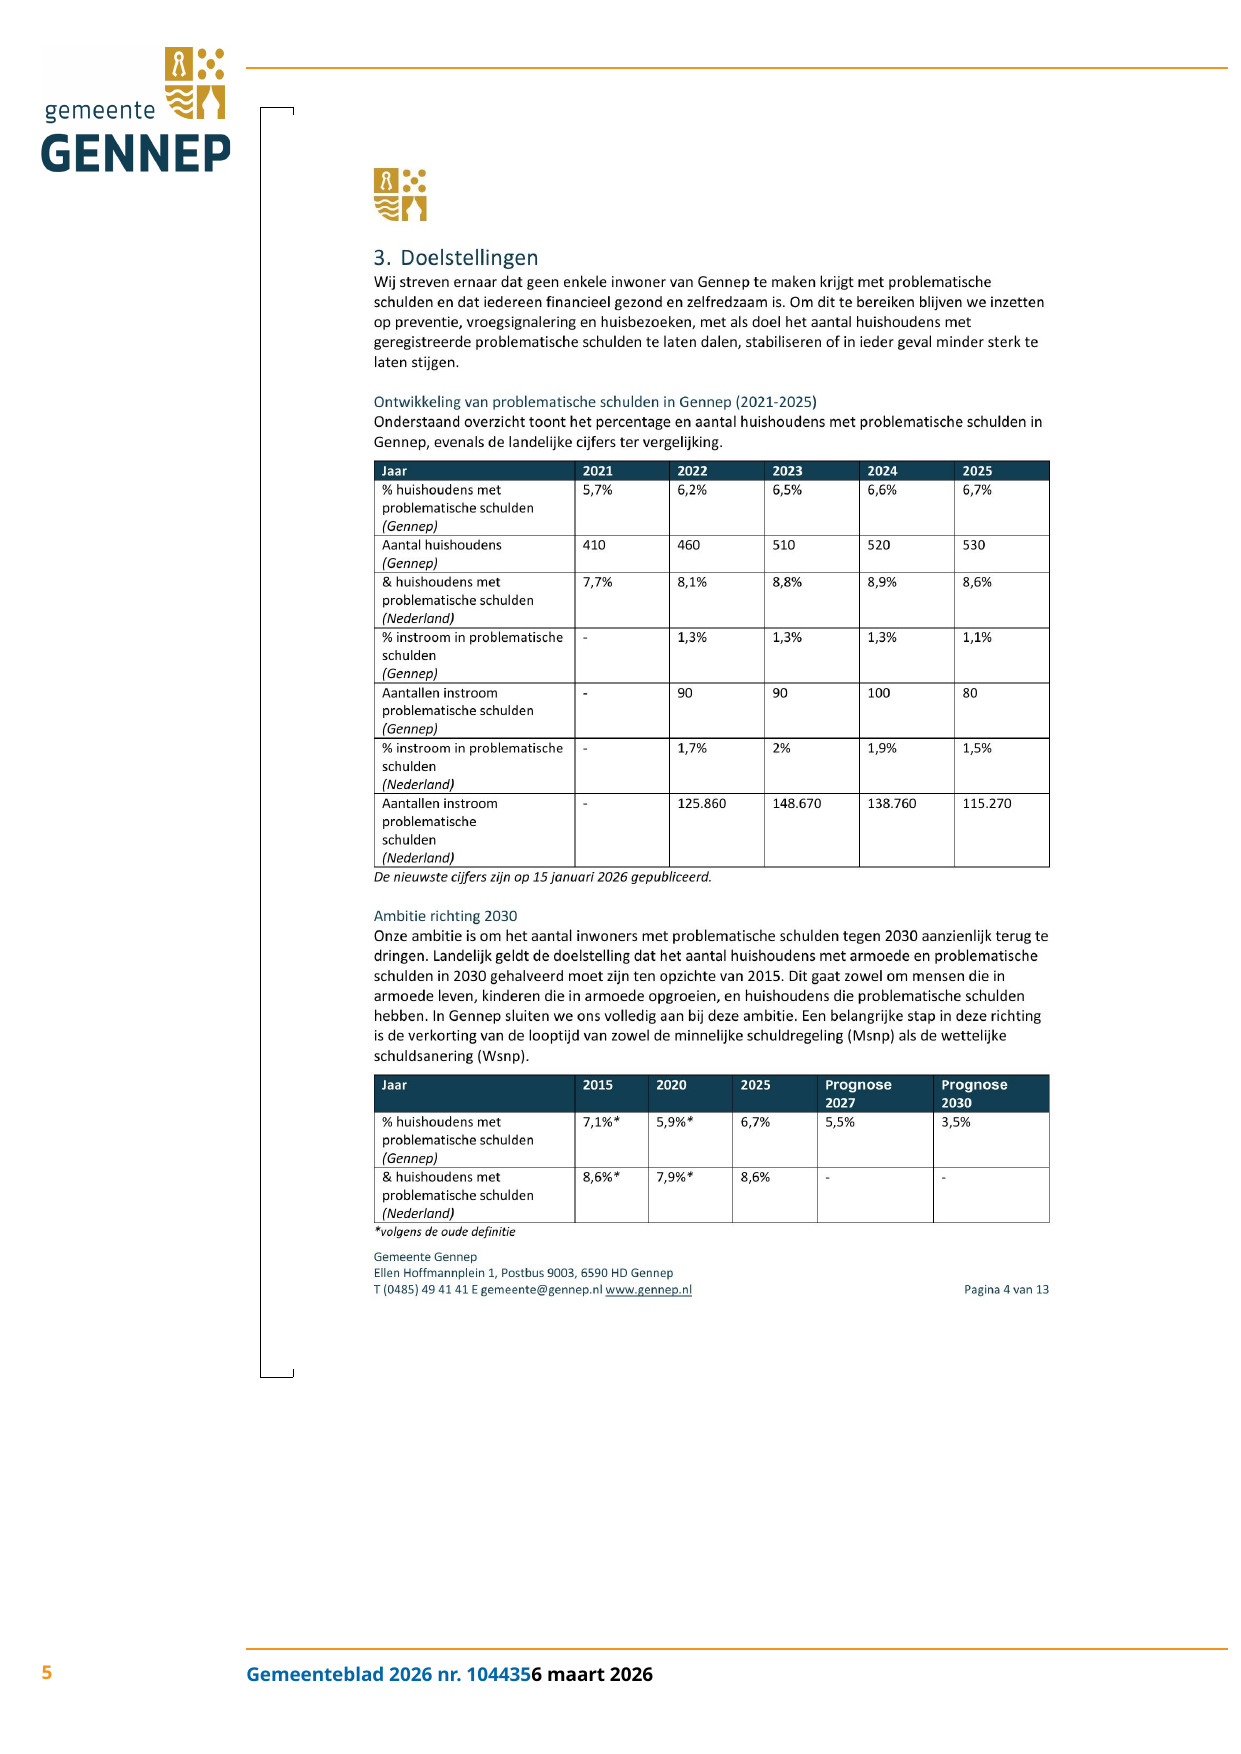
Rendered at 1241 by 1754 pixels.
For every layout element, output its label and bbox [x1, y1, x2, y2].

picture [268, 115, 1155, 1369]
picture [41, 47, 231, 172]
